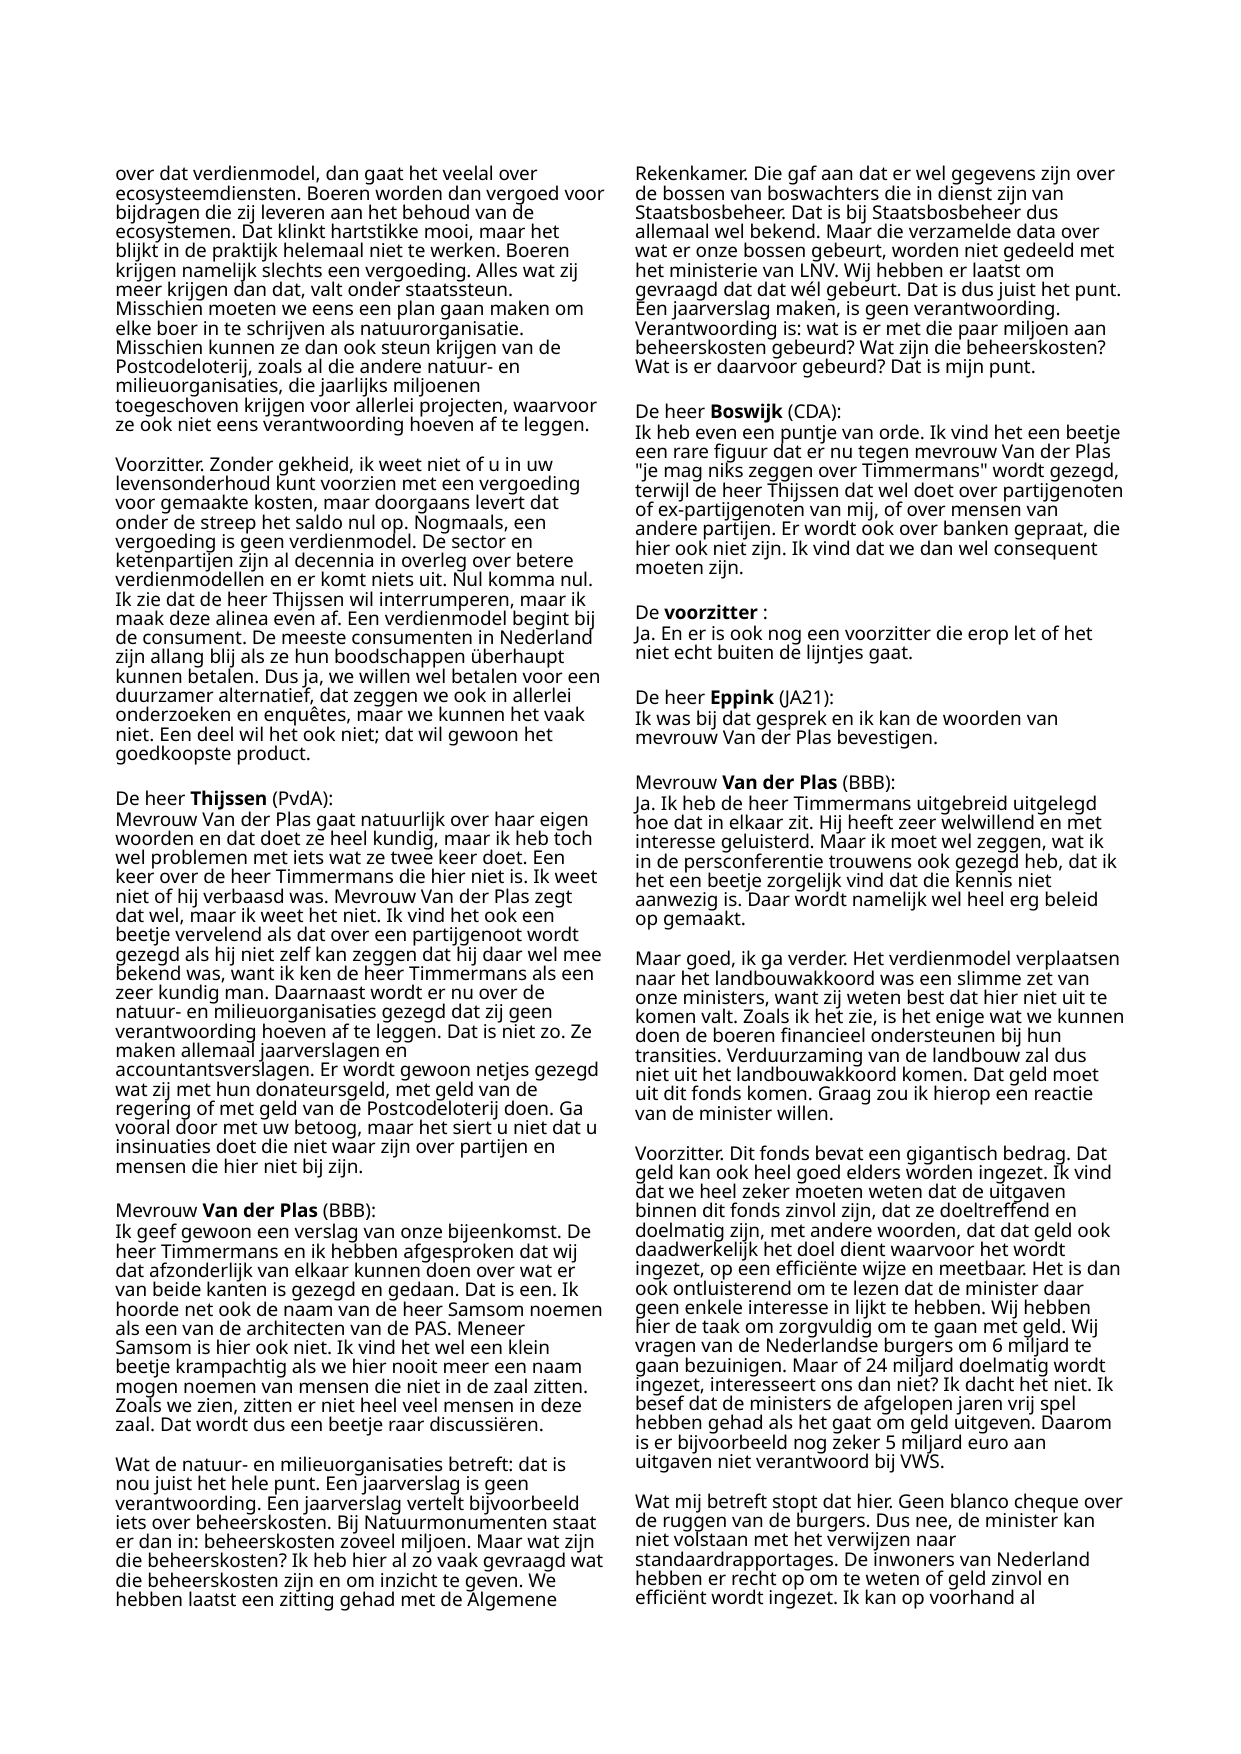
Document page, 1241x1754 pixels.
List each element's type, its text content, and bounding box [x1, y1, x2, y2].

text Ik geef gewoon een verslag van onze bijeenkomst. De heer Timmermans en ik hebben afgesproken dat wij dat afzonderlijk van elkaar kunnen doen over wat er van beide kanten is gezegd en gedaan. Dat is een. Ik hoorde net ook de naam van de heer Samsom noemen als een van de architecten van de PAS. Meneer Samsom is hier ook niet. Ik vind het wel een klein beetje krampachtig als we hier nooit meer een naam mogen noemen van mensen die niet in de zaal zitten. Zoals we zien, zitten er niet heel veel mensen in deze zaal. Dat wordt dus een beetje raar discussiëren. [115, 1223, 605, 1435]
text De heer Eppink (JA21): [635, 684, 1125, 710]
text De heer Boswijk (CDA): [635, 398, 1125, 424]
text Rekenkamer. Die gaf aan dat er wel gegevens zijn over de bossen van boswachters die in dienst zijn van Staatsbosbeheer. Dat is bij Staatsbosbeheer dus allemaal wel bekend. Maar die verzamelde data over wat er onze bossen gebeurt, worden niet gedeeld met het ministerie van LNV. Wij hebben er laatst om gevraagd dat dat wél gebeurt. Dat is dus juist het punt. Een jaarverslag maken, is geen verantwoording. Verantwoording is: wat is er met die paar miljoen aan beheerskosten gebeurd? Wat zijn die beheerskosten? Wat is er daarvoor gebeurd? Dat is mijn punt. [635, 165, 1125, 377]
text Ja. Ik heb de heer Timmermans uitgebreid uitgelegd hoe dat in elkaar zit. Hij heeft zeer welwillend en met interesse geluisterd. Maar ik moet wel zeggen, wat ik in de persconferentie trouwens ook gezegd heb, dat ik het een beetje zorgelijk vind dat die kennis niet aanwezig is. Daar wordt namelijk wel heel erg beleid op gemaakt. [635, 795, 1125, 930]
text Mevrouw Van der Plas gaat natuurlijk over haar eigen woorden en dat doet ze heel kundig, maar ik heb toch wel problemen met iets wat ze twee keer doet. Een keer over de heer Timmermans die hier niet is. Ik weet niet of hij verbaasd was. Mevrouw Van der Plas zegt dat wel, maar ik weet het niet. Ik vind het ook een beetje vervelend als dat over een partijgenoot wordt gezegd als hij niet zelf kan zeggen dat hij daar wel mee bekend was, want ik ken de heer Timmermans als een zeer kundig man. Daarnaast wordt er nu over de natuur- en milieuorganisaties gezegd dat zij geen verantwoording hoeven af te leggen. Dat is niet zo. Ze maken allemaal jaarverslagen en accountantsverslagen. Er wordt gewoon netjes gezegd wat zij met hun donateursgeld, met geld van de regering of met geld van de Postcodeloterij doen. Ga vooral door met uw betoog, maar het siert u niet dat u insinuaties doet die niet waar zijn over partijen en mensen die hier niet bij zijn. [115, 811, 605, 1177]
text Voorzitter. Zonder gekheid, ik weet niet of u in uw levensonderhoud kunt voorzien met een vergoeding voor gemaakte kosten, maar doorgaans levert dat onder de streep het saldo nul op. Nogmaals, een vergoeding is geen verdienmodel. De sector en ketenpartijen zijn al decennia in overleg over betere verdienmodellen en er komt niets uit. Nul komma nul. Ik zie dat de heer Thijssen wil interrumperen, maar ik maak deze alinea even af. Een verdienmodel begint bij de consument. De meeste consumenten in Nederland zijn allang blij als ze hun boodschappen überhaupt kunnen betalen. Dus ja, we willen wel betalen voor een duurzamer alternatief, dat zeggen we ook in allerlei onderzoeken en enquêtes, maar we kunnen het vaak niet. Een deel wil het ook niet; dat wil gewoon het goedkoopste product. [115, 456, 605, 764]
text Ik heb even een puntje van orde. Ik vind het een beetje een rare figuur dat er nu tegen mevrouw Van der Plas "je mag niks zeggen over Timmermans" wordt gezegd, terwijl de heer Thijssen dat wel doet over partijgenoten of ex-partijgenoten van mij, of over mensen van andere partijen. Er wordt ook over banken gepraat, die hier ook niet zijn. Ik vind dat we dan wel consequent moeten zijn. [635, 424, 1125, 578]
text De voorzitter : [635, 599, 1125, 624]
text Wat de natuur- en milieuorganisaties betreft: dat is nou juist het hele punt. Een jaarverslag is geen verantwoording. Een jaarverslag vertelt bijvoorbeeld iets over beheerskosten. Bij Natuurmonumenten staat er dan in: beheerskosten zoveel miljoen. Maar wat zijn die beheerskosten? Ik heb hier al zo vaak gevraagd wat die beheerskosten zijn en om inzicht te geven. We hebben laatst een zitting gehad met de Algemene [115, 1456, 605, 1610]
text De heer Thijssen (PvdA): [115, 785, 605, 811]
text Wat mij betreft stopt dat hier. Geen blanco cheque over de ruggen van de burgers. Dus nee, de minister kan niet volstaan met het verwijzen naar standaardrapportages. De inwoners van Nederland hebben er recht op om te weten of geld zinvol en efficiënt wordt ingezet. Ik kan op voorhand al [635, 1493, 1125, 1608]
text Voorzitter. Dit fonds bevat een gigantisch bedrag. Dat geld kan ook heel goed elders worden ingezet. Ik vind dat we heel zeker moeten weten dat de uitgaven binnen dit fonds zinvol zijn, dat ze doeltreffend en doelmatig zijn, met andere woorden, dat dat geld ook daadwerkelijk het doel dient waarvoor het wordt ingezet, op een efficiënte wijze en meetbaar. Het is dan ook ontluisterend om te lezen dat de minister daar geen enkele interesse in lijkt te hebben. Wij hebben hier de taak om zorgvuldig om te gaan met geld. Wij vragen van de Nederlandse burgers om 6 miljard te gaan bezuinigen. Maar of 24 miljard doelmatig wordt ingezet, interesseert ons dan niet? Ik dacht het niet. Ik besef dat de ministers de afgelopen jaren vrij spel hebben gehad als het gaat om geld uitgeven. Daarom is er bijvoorbeeld nog zeker 5 miljard euro aan uitgaven niet verantwoord bij VWS. [635, 1144, 1125, 1472]
text over dat verdienmodel, dan gaat het veelal over ecosysteemdiensten. Boeren worden dan vergoed voor bijdragen die zij leveren aan het behoud van de ecosystemen. Dat klinkt hartstikke mooi, maar het blijkt in de praktijk helemaal niet te werken. Boeren krijgen namelijk slechts een vergoeding. Alles wat zij meer krijgen dan dat, valt onder staatssteun. Misschien moeten we eens een plan gaan maken om elke boer in te schrijven als natuurorganisatie. Misschien kunnen ze dan ook steun krijgen van de Postcodeloterij, zoals al die andere natuur- en milieuorganisaties, die jaarlijks miljoenen toegeschoven krijgen voor allerlei projecten, waarvoor ze ook niet eens verantwoording hoeven af te leggen. [115, 165, 605, 435]
text Ja. En er is ook nog een voorzitter die erop let of het niet echt buiten de lijntjes gaat. [635, 624, 1125, 663]
text Mevrouw Van der Plas (BBB): [115, 1198, 605, 1223]
text Ik was bij dat gesprek en ik kan de woorden van mevrouw Van der Plas bevestigen. [635, 710, 1125, 748]
text Mevrouw Van der Plas (BBB): [635, 769, 1125, 795]
text Maar goed, ik ga verder. Het verdienmodel verplaatsen naar het landbouwakkoord was een slimme zet van onze ministers, want zij weten best dat hier niet uit te komen valt. Zoals ik het zie, is het enige wat we kunnen doen de boeren financieel ondersteunen bij hun transities. Verduurzaming van de landbouw zal dus niet uit het landbouwakkoord komen. Dat geld moet uit dit fonds komen. Graag zou ik hierop een reactie van de minister willen. [635, 950, 1125, 1124]
